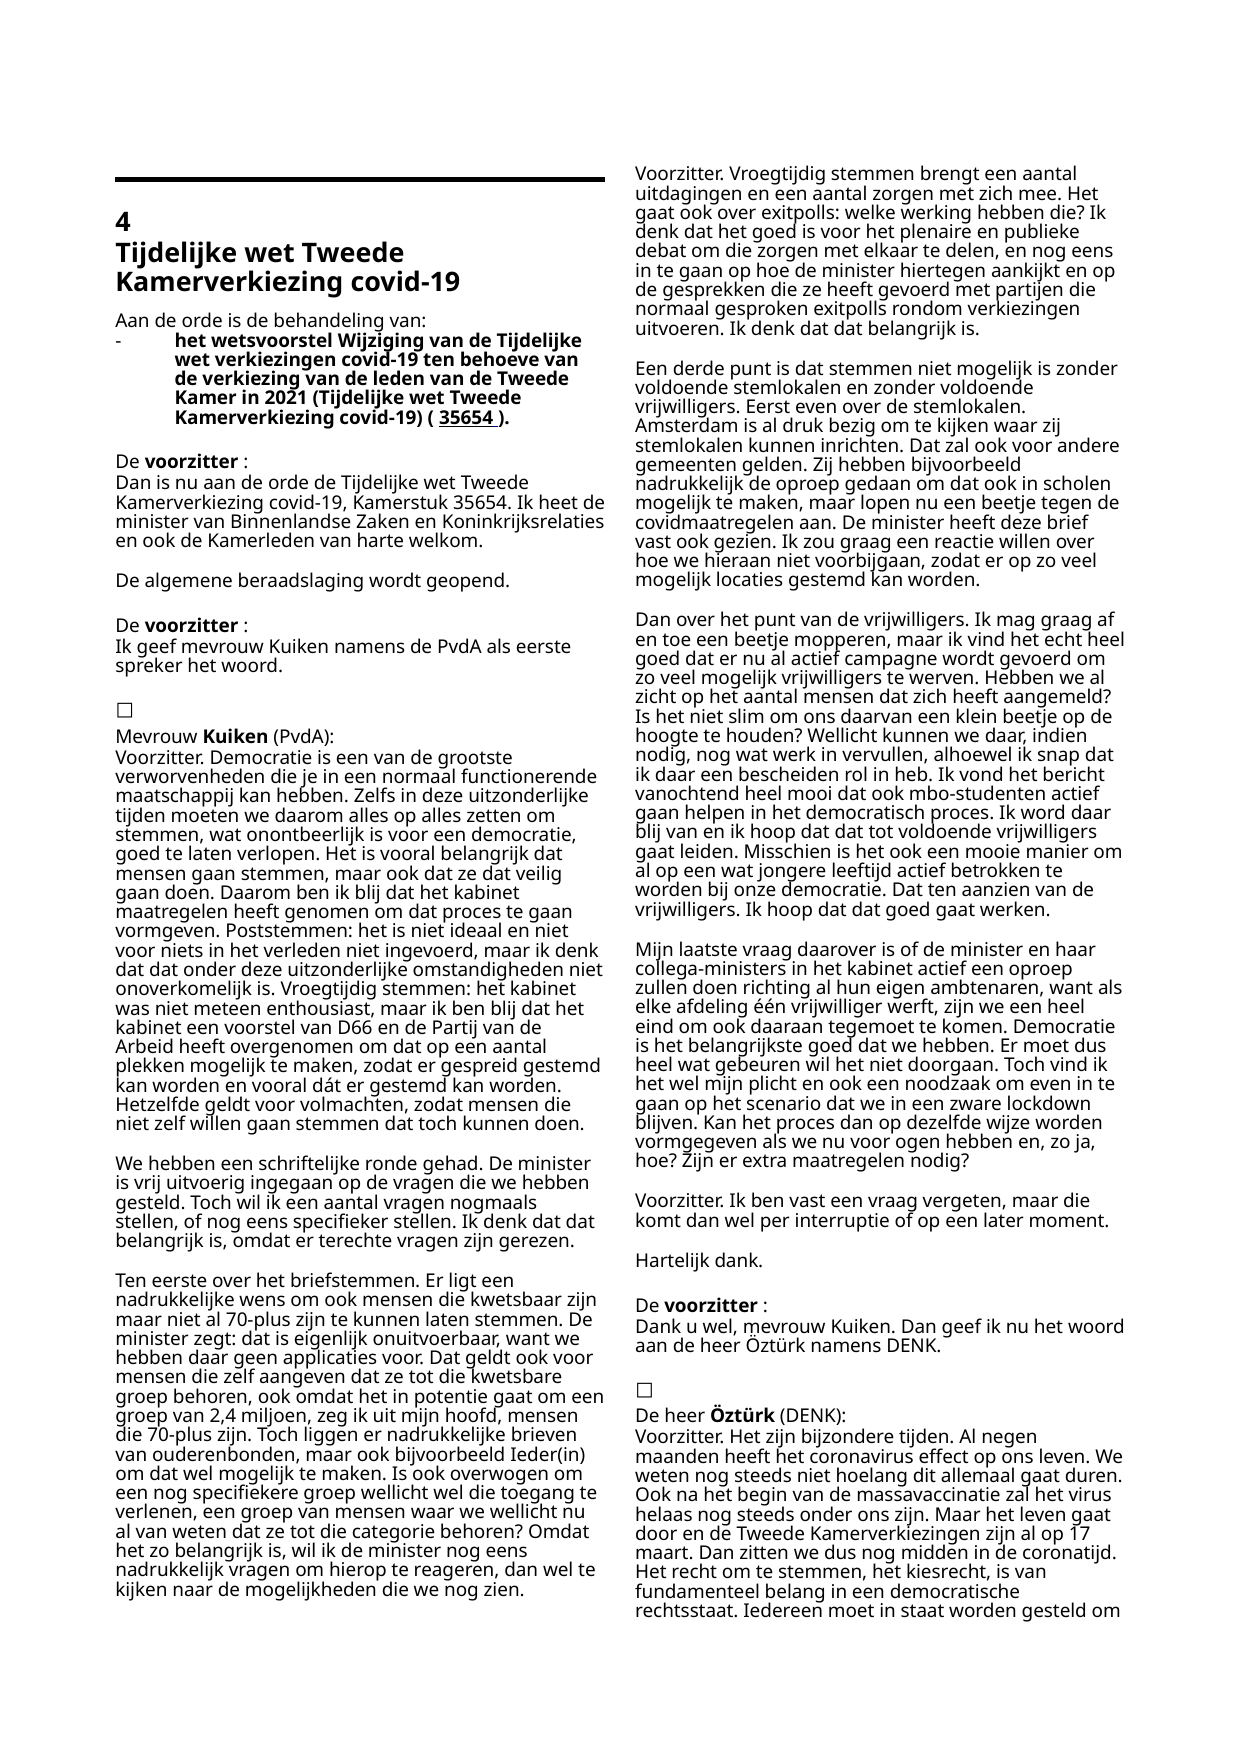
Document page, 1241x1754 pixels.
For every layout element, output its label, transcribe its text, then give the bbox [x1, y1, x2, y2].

text Ten eerste over het briefstemmen. Er ligt een nadrukkelijke wens om ook mensen die kwetsbaar zijn maar niet al 70-plus zijn te kunnen laten stemmen. De minister zegt: dat is eigenlijk onuitvoerbaar, want we hebben daar geen applicaties voor. Dat geldt ook voor mensen die zelf aangeven dat ze tot die kwetsbare groep behoren, ook omdat het in potentie gaat om een groep van 2,4 miljoen, zeg ik uit mijn hoofd, mensen die 70-plus zijn. Toch liggen er nadrukkelijke brieven van ouderenbonden, maar ook bijvoorbeeld Ieder(in) om dat wel mogelijk te maken. Is ook overwogen om een nog specifiekere groep wellicht wel die toegang te verlenen, een groep van mensen waar we wellicht nu al van weten dat ze tot die categorie behoren? Omdat het zo belangrijk is, wil ik de minister nog eens nadrukkelijk vragen om hierop te reageren, dan wel te kijken naar de mogelijkheden die we nog zien. [115, 1272, 605, 1600]
text De voorzitter : [635, 1292, 1125, 1318]
text Een derde punt is dat stemmen niet mogelijk is zonder voldoende stemlokalen en zonder voldoende vrijwilligers. Eerst even over de stemlokalen. Amsterdam is al druk bezig om te kijken waar zij stemlokalen kunnen inrichten. Dat zal ook voor andere gemeenten gelden. Zij hebben bijvoorbeeld nadrukkelijk de oproep gedaan om dat ook in scholen mogelijk te maken, maar lopen nu een beetje tegen de covidmaatregelen aan. De minister heeft deze brief vast ook gezien. Ik zou graag een reactie willen over hoe we hieraan niet voorbijgaan, zodat er op zo veel mogelijk locaties gestemd kan worden. [635, 359, 1125, 591]
text Voorzitter. Democratie is een van de grootste verworvenheden die je in een normaal functionerende maatschappij kan hebben. Zelfs in deze uitzonderlijke tijden moeten we daarom alles op alles zetten om stemmen, wat onontbeerlijk is voor een democratie, goed te laten verlopen. Het is vooral belangrijk dat mensen gaan stemmen, maar ook dat ze dat veilig gaan doen. Daarom ben ik blij dat het kabinet maatregelen heeft genomen om dat proces te gaan vormgeven. Poststemmen: het is niet ideaal en niet voor niets in het verleden niet ingevoerd, maar ik denk dat dat onder deze uitzonderlijke omstandigheden niet onoverkomelijk is. Vroegtijdig stemmen: het kabinet was niet meteen enthousiast, maar ik ben blij dat het kabinet een voorstel van D66 en de Partij van de Arbeid heeft overgenomen om dat op een aantal plekken mogelijk te maken, zodat er gespreid gestemd kan worden en vooral dát er gestemd kan worden. Hetzelfde geldt voor volmachten, zodat mensen die niet zelf willen gaan stemmen dat toch kunnen doen. [115, 749, 605, 1134]
text De algemene beraadslaging wordt geopend. [115, 572, 605, 592]
text Hartelijk dank. [635, 1252, 1125, 1271]
text Voorzitter. Vroegtijdig stemmen brengt een aantal uitdagingen en een aantal zorgen met zich mee. Het gaat ook over exitpolls: welke werking hebben die? Ik denk dat het goed is voor het plenaire en publieke debat om die zorgen met elkaar te delen, en nog eens in te gaan op hoe de minister hiertegen aankijkt en op de gesprekken die ze heeft gevoerd met partijen die normaal gesproken exitpolls rondom verkiezingen uitvoeren. Ik denk dat dat belangrijk is. [635, 165, 1125, 339]
list het wetsvoorstel Wijziging van de Tijdelijke wet verkiezingen covid-19 ten behoeve van de verkiezing van de leden van de Tweede Kamer in 2021 (Tijdelijke wet Tweede Kamerverkiezing covid-19) ( 35654 ). [115, 332, 605, 428]
text Mijn laatste vraag daarover is of de minister en haar collega-ministers in het kabinet actief een oproep zullen doen richting al hun eigen ambtenaren, want als elke afdeling één vrijwilliger werft, zijn we een heel eind om ook daaraan tegemoet te komen. Democratie is het belangrijkste goed dat we hebben. Er moet dus heel wat gebeuren wil het niet doorgaan. Toch vind ik het wel mijn plicht en ook een noodzaak om even in te gaan op het scenario dat we in een zware lockdown blijven. Kan het proces dan op dezelfde wijze worden vormgegeven als we nu voor ogen hebben en, zo ja, hoe? Zijn er extra maatregelen nodig? [635, 941, 1125, 1172]
text De heer Öztürk (DENK): [635, 1403, 1125, 1428]
text Dank u wel, mevrouw Kuiken. Dan geef ik nu het woord aan de heer Öztürk namens DENK. [635, 1318, 1125, 1356]
text ⬜ [115, 697, 605, 723]
text De voorzitter : [115, 449, 605, 474]
text De voorzitter : [115, 612, 605, 638]
text We hebben een schriftelijke ronde gehad. De minister is vrij uitvoerig ingegaan op de vragen die we hebben gesteld. Toch wil ik een aantal vragen nogmaals stellen, of nog eens specifieker stellen. Ik denk dat dat belangrijk is, omdat er terechte vragen zijn gerezen. [115, 1155, 605, 1251]
text Dan over het punt van de vrijwilligers. Ik mag graag af en toe een beetje mopperen, maar ik vind het echt heel goed dat er nu al actief campagne wordt gevoerd om zo veel mogelijk vrijwilligers te werven. Hebben we al zicht op het aantal mensen dat zich heeft aangemeld? Is het niet slim om ons daarvan een klein beetje op de hoogte te houden? Wellicht kunnen we daar, indien nodig, nog wat werk in vervullen, alhoewel ik snap dat ik daar een bescheiden rol in heb. Ik vond het bericht vanochtend heel mooi dat ook mbo-studenten actief gaan helpen in het democratisch proces. Ik word daar blij van en ik hoop dat dat tot voldoende vrijwilligers gaat leiden. Misschien is het ook een mooie manier om al op een wat jongere leeftijd actief betrokken te worden bij onze democratie. Dat ten aanzien van de vrijwilligers. Ik hoop dat dat goed gaat werken. [635, 611, 1125, 920]
text Voorzitter. Het zijn bijzondere tijden. Al negen maanden heeft het coronavirus effect op ons leven. We weten nog steeds niet hoelang dit allemaal gaat duren. Ook na het begin van de massavaccinatie zal het virus helaas nog steeds onder ons zijn. Maar het leven gaat door en de Tweede Kamerverkiezingen zijn al op 17 maart. Dan zitten we dus nog midden in de coronatijd. Het recht om te stemmen, het kiesrecht, is van fundamenteel belang in een democratische rechtsstaat. Iedereen moet in staat worden gesteld om [635, 1428, 1125, 1621]
text Ik geef mevrouw Kuiken namens de PvdA als eerste spreker het woord. [115, 638, 605, 677]
text Dan is nu aan de orde de Tijdelijke wet Tweede Kamerverkiezing covid-19, Kamerstuk 35654. Ik heet de minister van Binnenlandse Zaken en Koninkrijksrelaties en ook de Kamerleden van harte welkom. [115, 474, 605, 551]
text 4 [115, 203, 605, 239]
text Aan de orde is de behandeling van: [115, 312, 605, 332]
text Mevrouw Kuiken (PvdA): [115, 723, 605, 749]
text Tijdelijke wet Tweede Kamerverkiezing covid-19 [115, 239, 605, 312]
text Voorzitter. Ik ben vast een vraag vergeten, maar die komt dan wel per interruptie of op een later moment. [635, 1192, 1125, 1231]
text ⬜ [635, 1377, 1125, 1403]
